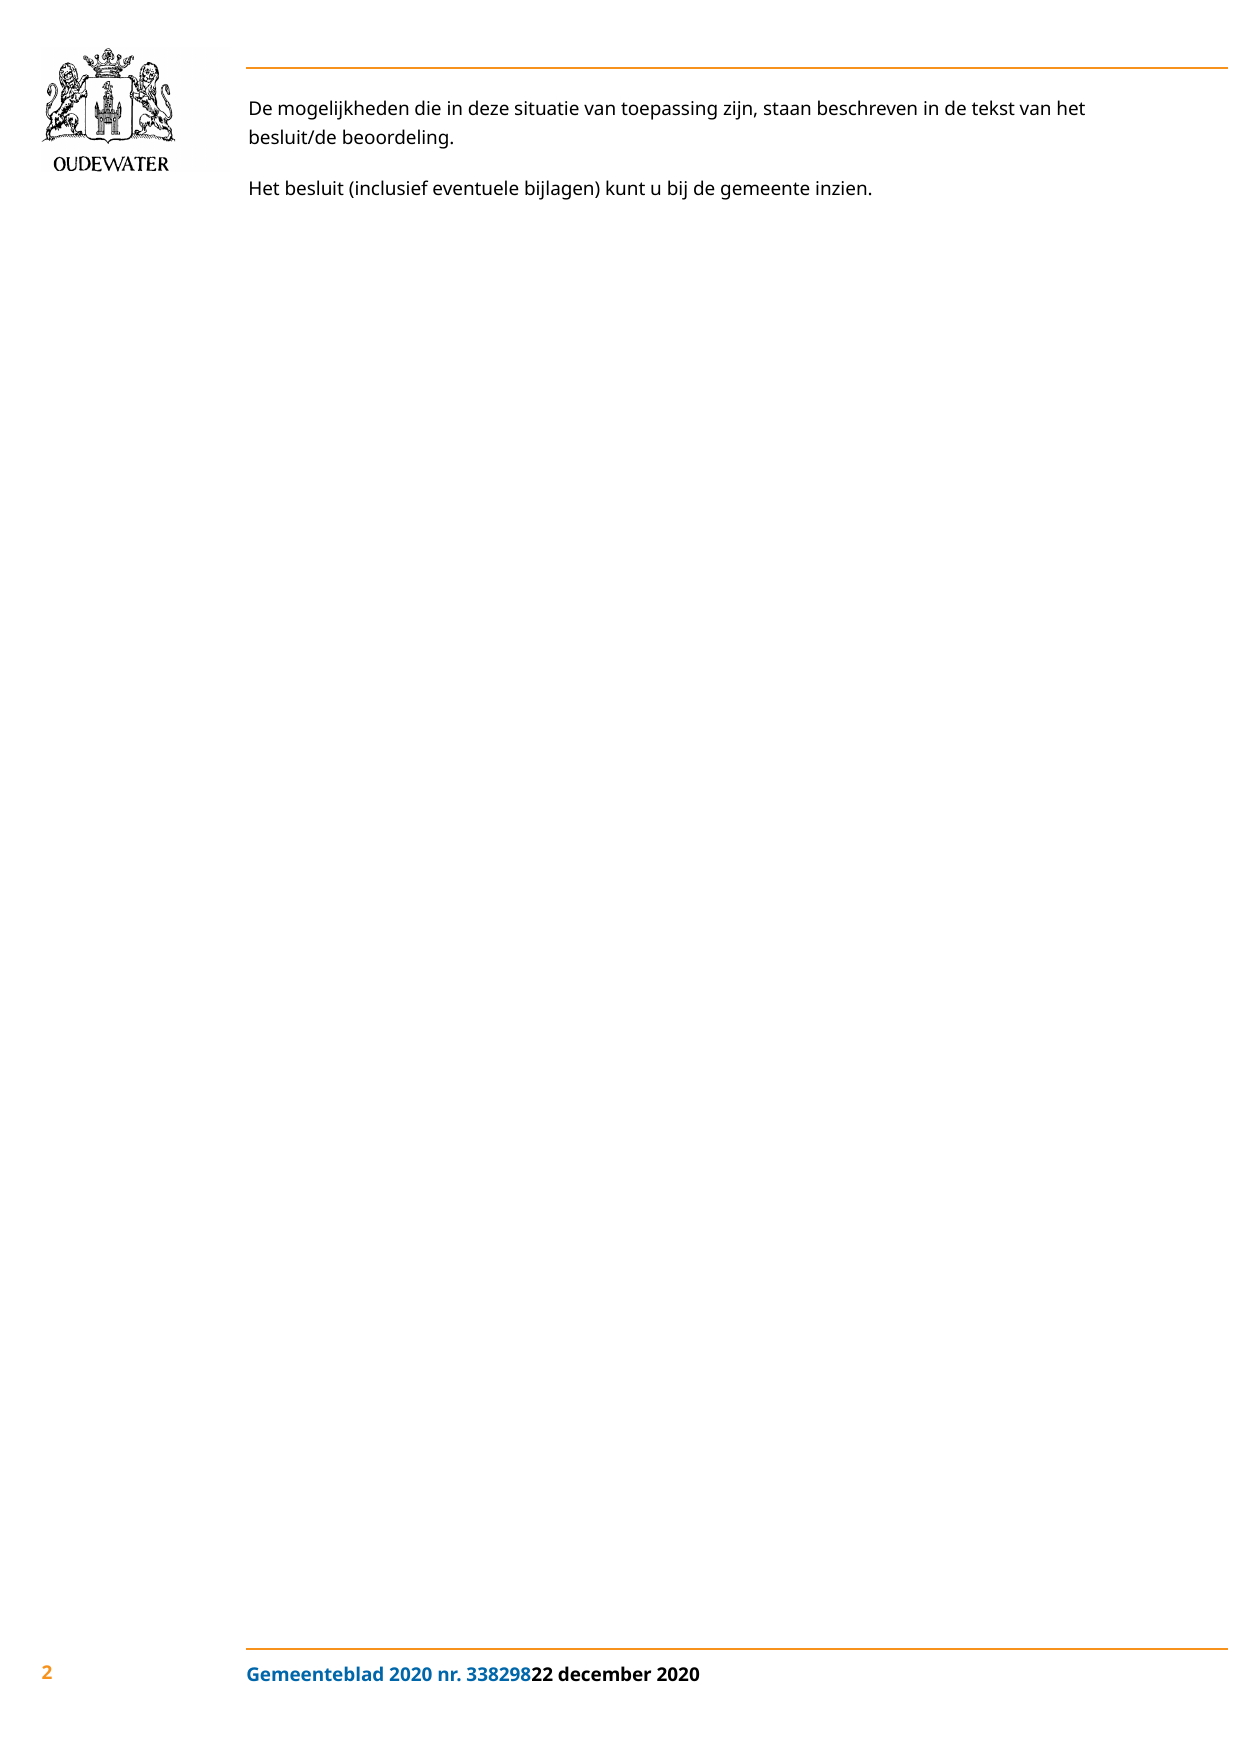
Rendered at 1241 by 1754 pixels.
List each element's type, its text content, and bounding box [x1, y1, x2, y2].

text De mogelijkheden die in deze situatie van toepassing zijn, staan beschreven in de tekst van het besluit/de beoordeling. [248, 95, 1152, 150]
picture [41, 47, 231, 172]
text Het besluit (inclusief eventuele bijlagen) kunt u bij de gemeente inzien. [248, 175, 1152, 201]
